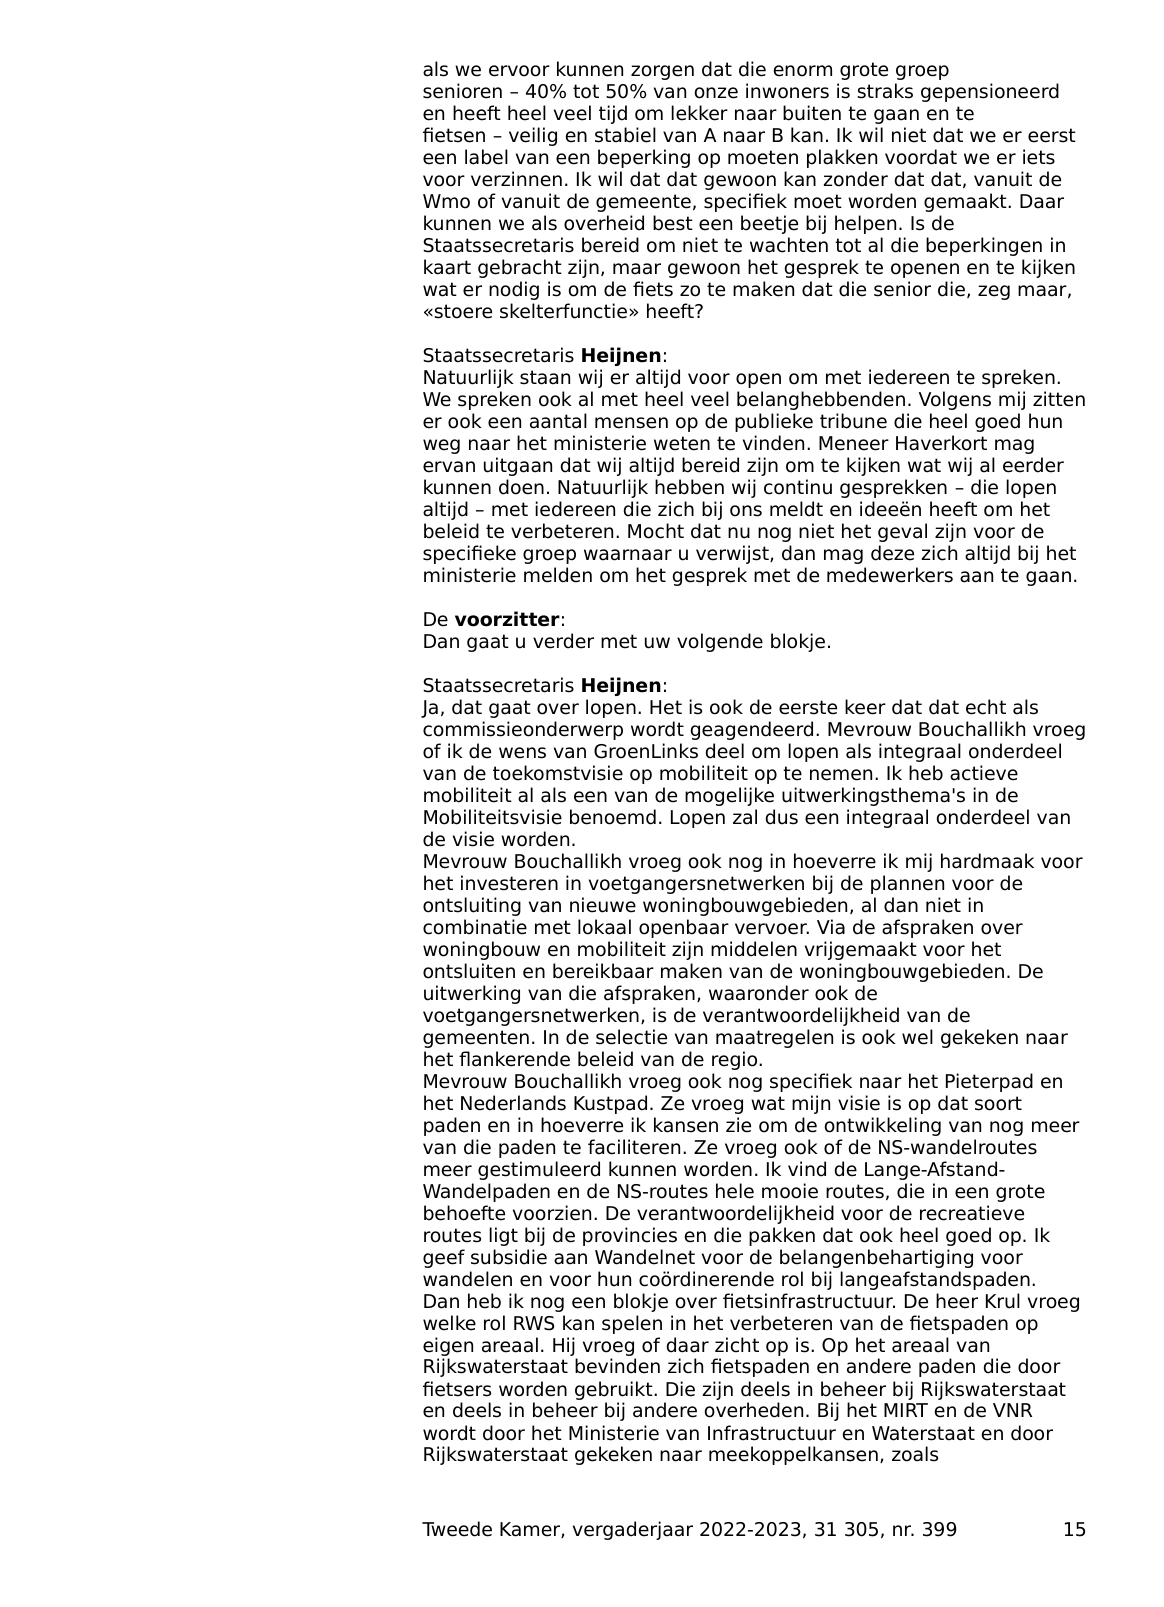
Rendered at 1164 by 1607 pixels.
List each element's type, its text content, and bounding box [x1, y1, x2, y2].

text Staatssecretaris Heijnen: [422, 345, 1087, 367]
text Dan gaat u verder met uw volgende blokje. [422, 631, 1087, 653]
text als we ervoor kunnen zorgen dat die enorm grote groep senioren – 40% tot 50% van onze inwoners is straks gepensioneerd en heeft heel veel tijd om lekker naar buiten te gaan en te fietsen – veilig en stabiel van A naar B kan. Ik wil niet dat we er eerst een label van een beperking op moeten plakken voordat we er iets voor verzinnen. Ik wil dat dat gewoon kan zonder dat dat, vanuit de Wmo of vanuit de gemeente, specifiek moet worden gemaakt. Daar kunnen we als overheid best een beetje bij helpen. Is de Staatssecretaris bereid om niet te wachten tot al die beperkingen in kaart gebracht zijn, maar gewoon het gesprek te openen en te kijken wat er nodig is om de fiets zo te maken dat die senior die, zeg maar, «stoere skelterfunctie» heeft? [422, 59, 1087, 323]
text De voorzitter: [422, 609, 1087, 631]
text Natuurlijk staan wij er altijd voor open om met iedereen te spreken. We spreken ook al met heel veel belanghebbenden. Volgens mij zitten er ook een aantal mensen op de publieke tribune die heel goed hun weg naar het ministerie weten te vinden. Meneer Haverkort mag ervan uitgaan dat wij altijd bereid zijn om te kijken wat wij al eerder kunnen doen. Natuurlijk hebben wij continu gesprekken – die lopen altijd – met iedereen die zich bij ons meldt en ideeën heeft om het beleid te verbeteren. Mocht dat nu nog niet het geval zijn voor de specifieke groep waarnaar u verwijst, dan mag deze zich altijd bij het ministerie melden om het gesprek met de medewerkers aan te gaan. [422, 367, 1087, 587]
text Staatssecretaris Heijnen: [422, 675, 1087, 697]
text Mevrouw Bouchallikh vroeg ook nog specifiek naar het Pieterpad en het Nederlands Kustpad. Ze vroeg wat mijn visie is op dat soort paden en in hoeverre ik kansen zie om de ontwikkeling van nog meer van die paden te faciliteren. Ze vroeg ook of de NS-wandelroutes meer gestimuleerd kunnen worden. Ik vind de Lange-Afstand-Wandelpaden en de NS-routes hele mooie routes, die in een grote behoefte voorzien. De verantwoordelijkheid voor de recreatieve routes ligt bij de provincies en die pakken dat ook heel goed op. Ik geef subsidie aan Wandelnet voor de belangenbehartiging voor wandelen en voor hun coördinerende rol bij langeafstandspaden. [422, 1071, 1087, 1291]
text Ja, dat gaat over lopen. Het is ook de eerste keer dat dat echt als commissieonderwerp wordt geagendeerd. Mevrouw Bouchallikh vroeg of ik de wens van GroenLinks deel om lopen als integraal onderdeel van de toekomstvisie op mobiliteit op te nemen. Ik heb actieve mobiliteit al als een van de mogelijke uitwerkingsthema's in de Mobiliteitsvisie benoemd. Lopen zal dus een integraal onderdeel van de visie worden. [422, 697, 1087, 851]
text Dan heb ik nog een blokje over fietsinfrastructuur. De heer Krul vroeg welke rol RWS kan spelen in het verbeteren van de fietspaden op eigen areaal. Hij vroeg of daar zicht op is. Op het areaal van Rijkswaterstaat bevinden zich fietspaden en andere paden die door fietsers worden gebruikt. Die zijn deels in beheer bij Rijkswaterstaat en deels in beheer bij andere overheden. Bij het MIRT en de VNR wordt door het Ministerie van Infrastructuur en Waterstaat en door Rijkswaterstaat gekeken naar meekoppelkansen, zoals [422, 1291, 1087, 1466]
text Mevrouw Bouchallikh vroeg ook nog in hoeverre ik mij hardmaak voor het investeren in voetgangersnetwerken bij de plannen voor de ontsluiting van nieuwe woningbouwgebieden, al dan niet in combinatie met lokaal openbaar vervoer. Via de afspraken over woningbouw en mobiliteit zijn middelen vrijgemaakt voor het ontsluiten en bereikbaar maken van de woningbouwgebieden. De uitwerking van die afspraken, waaronder ook de voetgangersnetwerken, is de verantwoordelijkheid van de gemeenten. In de selectie van maatregelen is ook wel gekeken naar het flankerende beleid van de regio. [422, 851, 1087, 1071]
